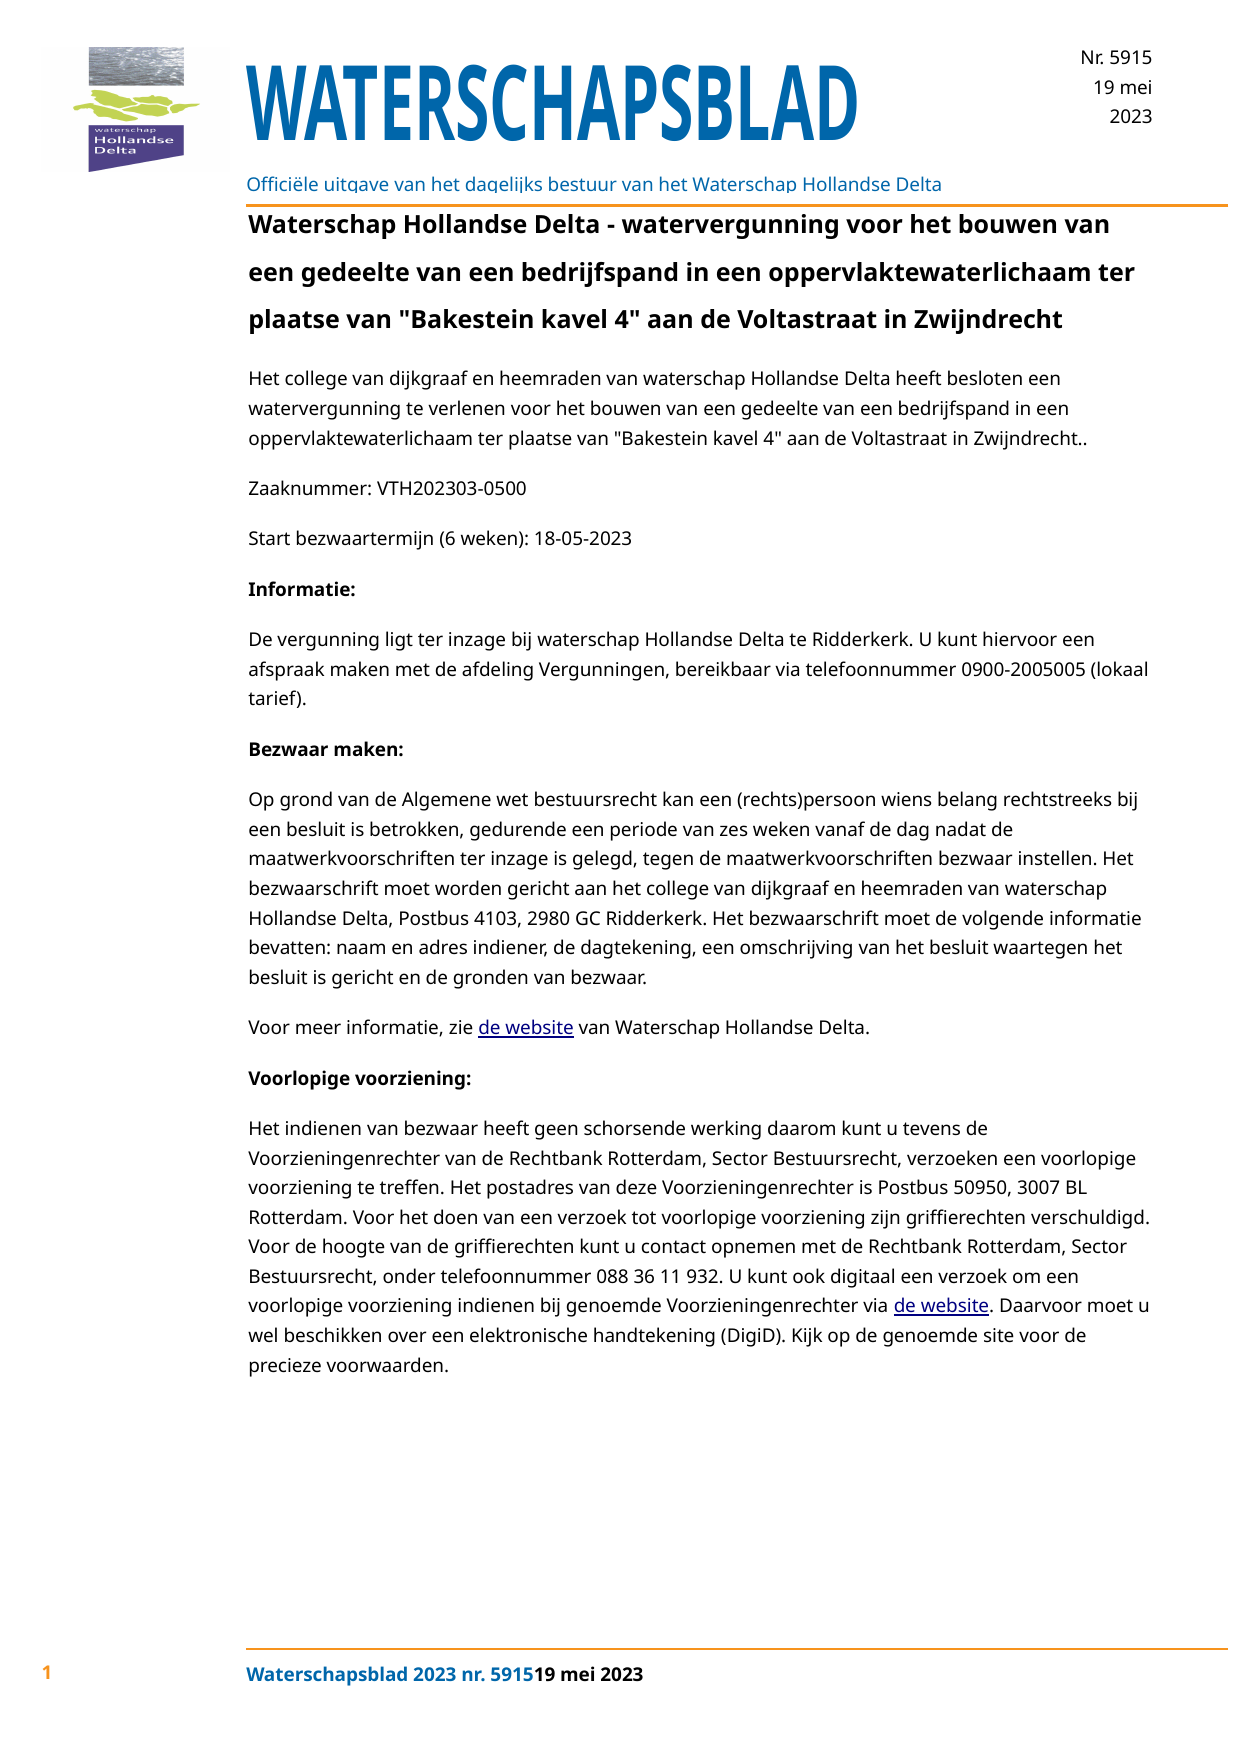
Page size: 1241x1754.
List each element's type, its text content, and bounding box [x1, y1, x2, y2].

text Start bezwaartermijn (6 weken): 18-05-2023 [248, 526, 1152, 551]
text Voorlopige voorziening: [248, 1065, 1152, 1090]
text Op grond van de Algemene wet bestuursrecht kan een (rechts)persoon wiens belang rechtstreeks bij een besluit is betrokken, gedurende een periode van zes weken vanaf de dag nadat de maatwerkvoorschriften ter inzage is gelegd, tegen de maatwerkvoorschriften bezwaar instellen. Het bezwaarschrift moet worden gericht aan het college van dijkgraaf en heemraden van waterschap Hollandse Delta, Postbus 4103, 2980 GC Ridderkerk. Het bezwaarschrift moet de volgende informatie bevatten: naam en adres indiener, de dagtekening, een omschrijving van het besluit waartegen het besluit is gericht en de gronden van bezwaar. [248, 786, 1152, 989]
text Het indienen van bezwaar heeft geen schorsende werking daarom kunt u tevens de Voorzieningenrechter van de Rechtbank Rotterdam, Sector Bestuursrecht, verzoeken een voorlopige voorziening te treffen. Het postadres van deze Voorzieningenrechter is Postbus 50950, 3007 BL Rotterdam. Voor het doen van een verzoek tot voorlopige voorziening zijn griffierechten verschuldigd. Voor de hoogte van de griffierechten kunt u contact opnemen met de Rechtbank Rotterdam, Sector Bestuursrecht, onder telefoonnummer 088 36 11 932. U kunt ook digitaal een verzoek om een voorlopige voorziening indienen bij genoemde Voorzieningenrechter via de website. Daarvoor moet u wel beschikken over een elektronische handtekening (DigiD). Kijk op de genoemde site voor de precieze voorwaarden. [248, 1115, 1152, 1377]
text Informatie: [248, 576, 1152, 602]
text Zaaknummer: VTH202303-0500 [248, 475, 1152, 501]
text Waterschap Hollandse Delta - watervergunning voor het bouwen van een gedeelte van een bedrijfspand in een oppervlaktewaterlichaam ter plaatse van "Bakestein kavel 4" aan de Voltastraat in Zwijndrecht [248, 207, 1152, 336]
text Bezwaar maken: [248, 736, 1152, 762]
text De vergunning ligt ter inzage bij waterschap Hollandse Delta te Ridderkerk. U kunt hiervoor een afspraak maken met de afdeling Vergunningen, bereikbaar via telefoonnummer 0900-2005005 (lokaal tarief). [248, 626, 1152, 711]
text Het college van dijkgraaf en heemraden van waterschap Hollandse Delta heeft besloten een watervergunning te verlenen voor het bouwen van een gedeelte van een bedrijfspand in een oppervlaktewaterlichaam ter plaatse van "Bakestein kavel 4" aan de Voltastraat in Zwijndrecht.. [248, 366, 1152, 450]
picture [41, 47, 231, 172]
text Voor meer informatie, zie de website van Waterschap Hollandse Delta. [248, 1014, 1152, 1040]
